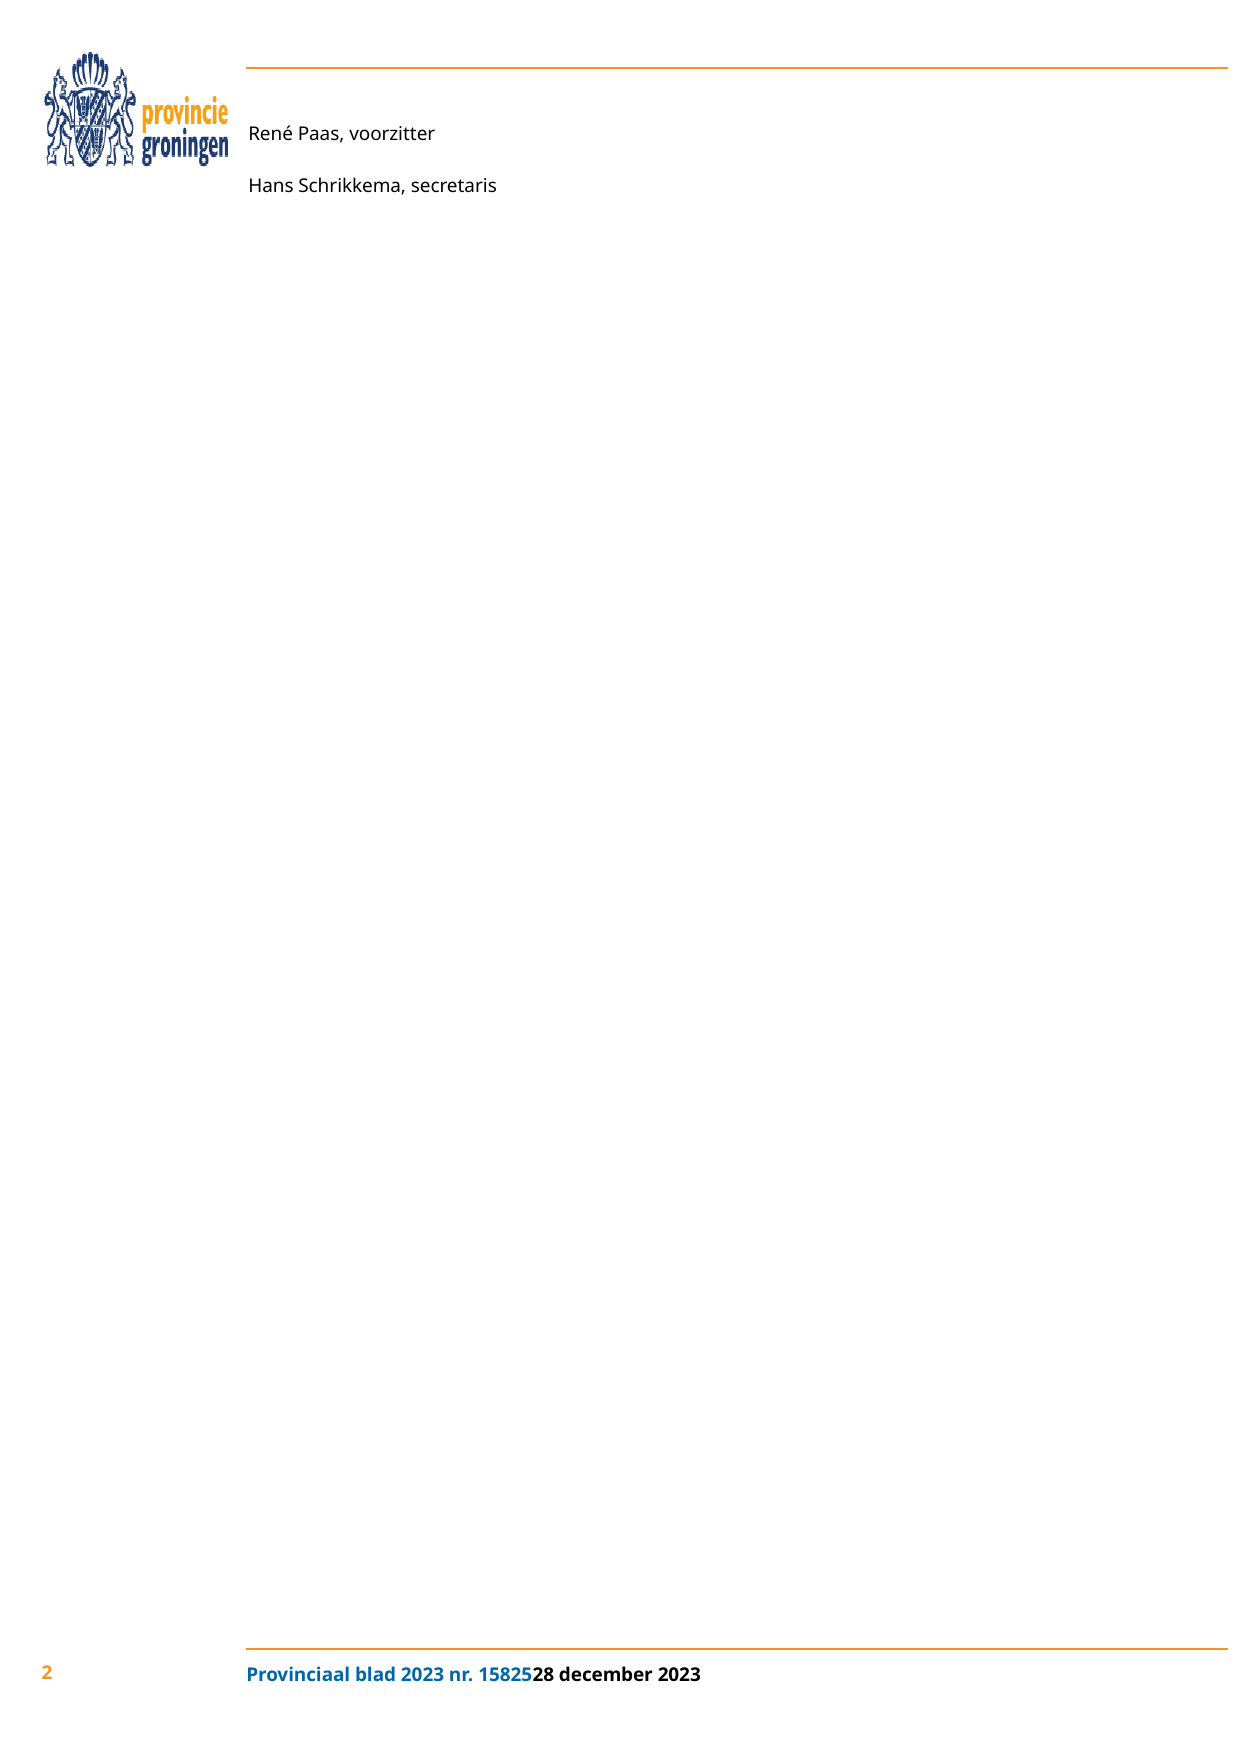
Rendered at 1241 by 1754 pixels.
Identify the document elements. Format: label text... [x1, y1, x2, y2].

picture [41, 47, 231, 172]
text Hans Schrikkema, secretaris [248, 172, 1152, 198]
text René Paas, voorzitter [248, 121, 1152, 146]
